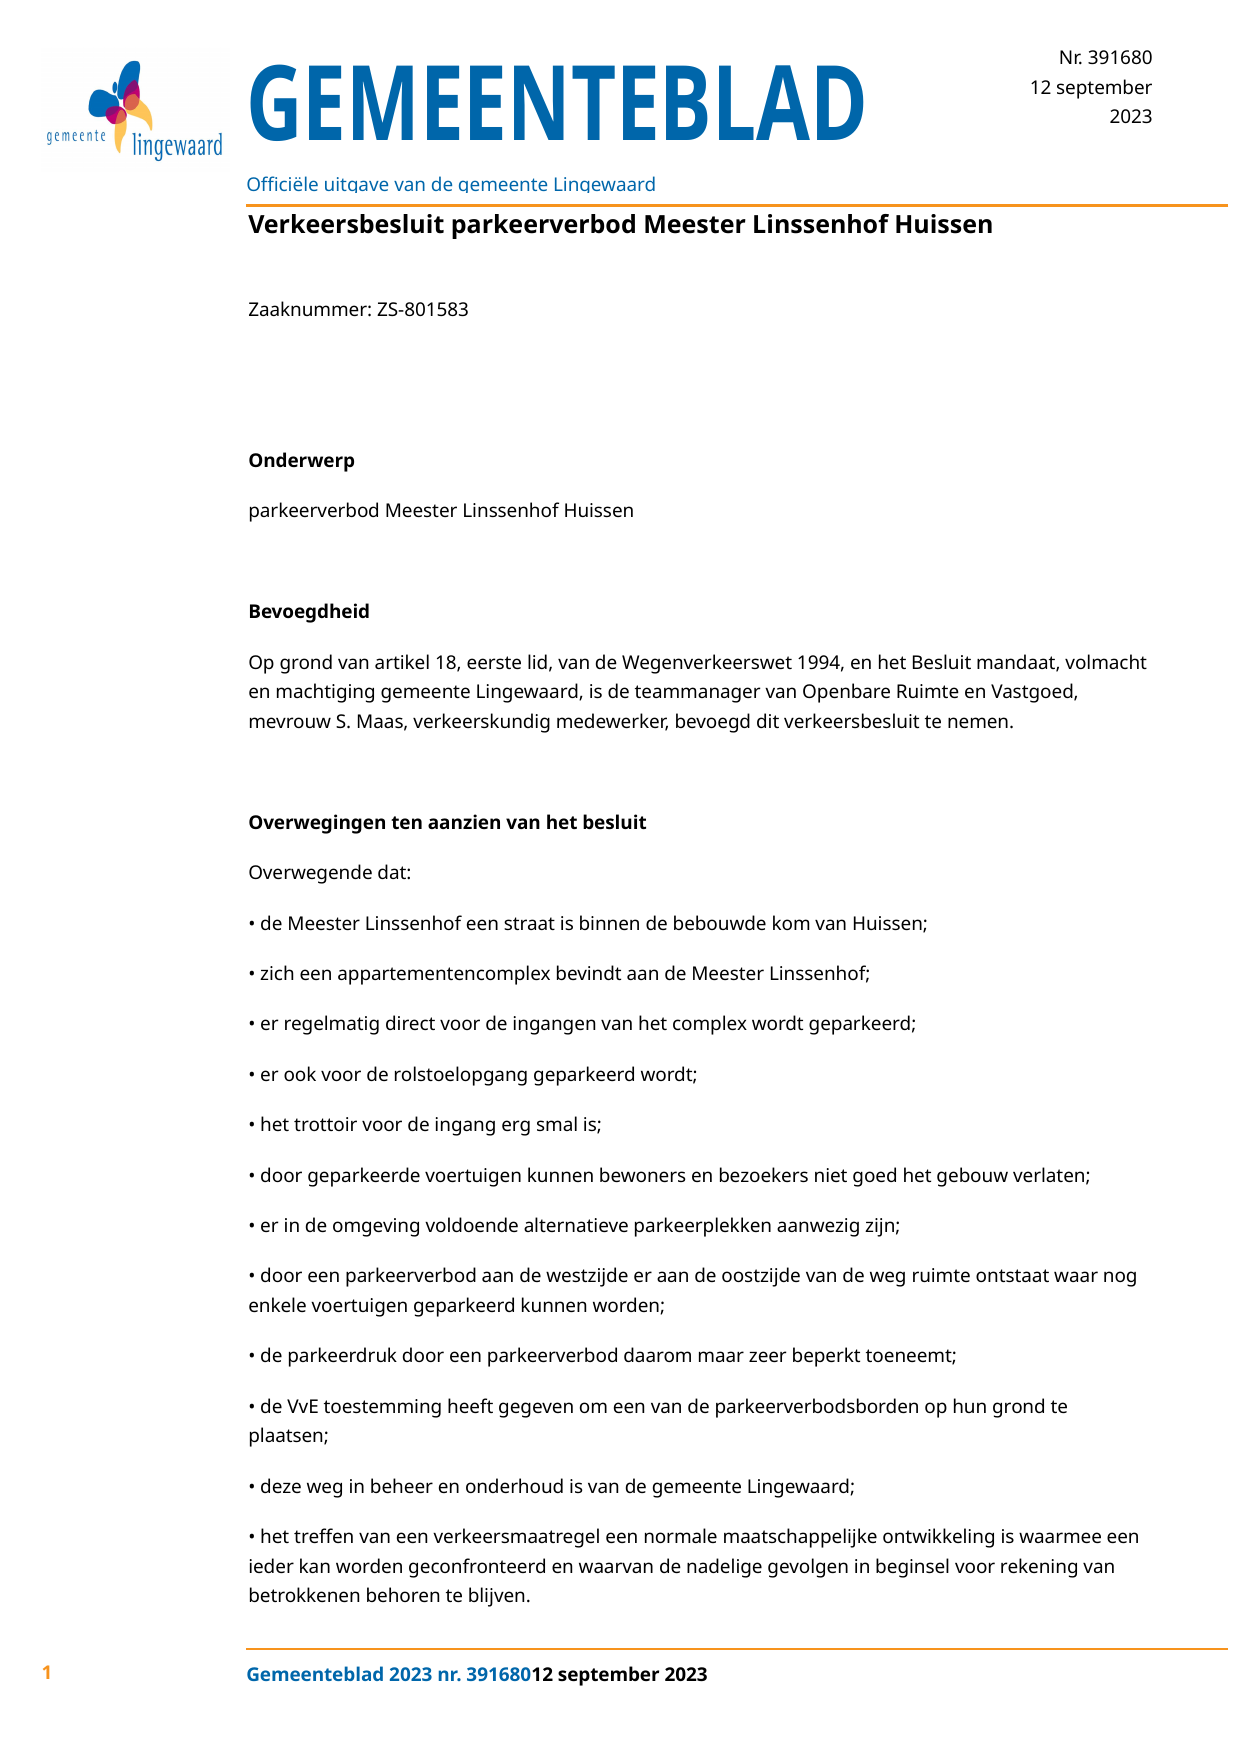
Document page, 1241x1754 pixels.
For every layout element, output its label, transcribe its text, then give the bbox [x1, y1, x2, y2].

text Overwegingen ten aanzien van het besluit [248, 809, 1152, 835]
text • de Meester Linssenhof een straat is binnen de bebouwde kom van Huissen; [248, 910, 1152, 936]
text • de parkeerdruk door een parkeerverbod daarom maar zeer beperkt toeneemt; [248, 1343, 1152, 1368]
text Bevoegdheid [248, 598, 1152, 624]
text • door geparkeerde voertuigen kunnen bewoners en bezoekers niet goed het gebouw verlaten; [248, 1162, 1152, 1188]
text • er regelmatig direct voor de ingangen van het complex wordt geparkeerd; [248, 1011, 1152, 1036]
text Verkeersbesluit parkeerverbod Meester Linssenhof Huissen [248, 207, 1152, 241]
text • deze weg in beheer en onderhoud is van de gemeente Lingewaard; [248, 1473, 1152, 1499]
text • het trottoir voor de ingang erg smal is; [248, 1111, 1152, 1137]
text Onderwerp [248, 447, 1152, 473]
picture [41, 47, 231, 172]
text • er ook voor de rolstoelopgang geparkeerd wordt; [248, 1061, 1152, 1087]
text • door een parkeerverbod aan de westzijde er aan de oostzijde van de weg ruimte ontstaat waar nog enkele voertuigen geparkeerd kunnen worden; [248, 1263, 1152, 1318]
text • er in de omgeving voldoende alternatieve parkeerplekken aanwezig zijn; [248, 1212, 1152, 1238]
text • de VvE toestemming heeft gegeven om een van de parkeerverbodsborden op hun grond te plaatsen; [248, 1393, 1152, 1448]
text Zaaknummer: ZS-801583 [248, 296, 1152, 322]
text Overwegende dat: [248, 859, 1152, 885]
text • het treffen van een verkeersmaatregel een normale maatschappelijke ontwikkeling is waarmee een ieder kan worden geconfronteerd en waarvan de nadelige gevolgen in beginsel voor rekening van betrokkenen behoren te blijven. [248, 1523, 1152, 1608]
text parkeerverbod Meester Linssenhof Huissen [248, 498, 1152, 523]
text • zich een appartementencomplex bevindt aan de Meester Linssenhof; [248, 960, 1152, 986]
text Op grond van artikel 18, eerste lid, van de Wegenverkeerswet 1994, en het Besluit mandaat, volmacht en machtiging gemeente Lingewaard, is de teammanager van Openbare Ruimte en Vastgoed, mevrouw S. Maas, verkeerskundig medewerker, bevoegd dit verkeersbesluit te nemen. [248, 649, 1152, 734]
